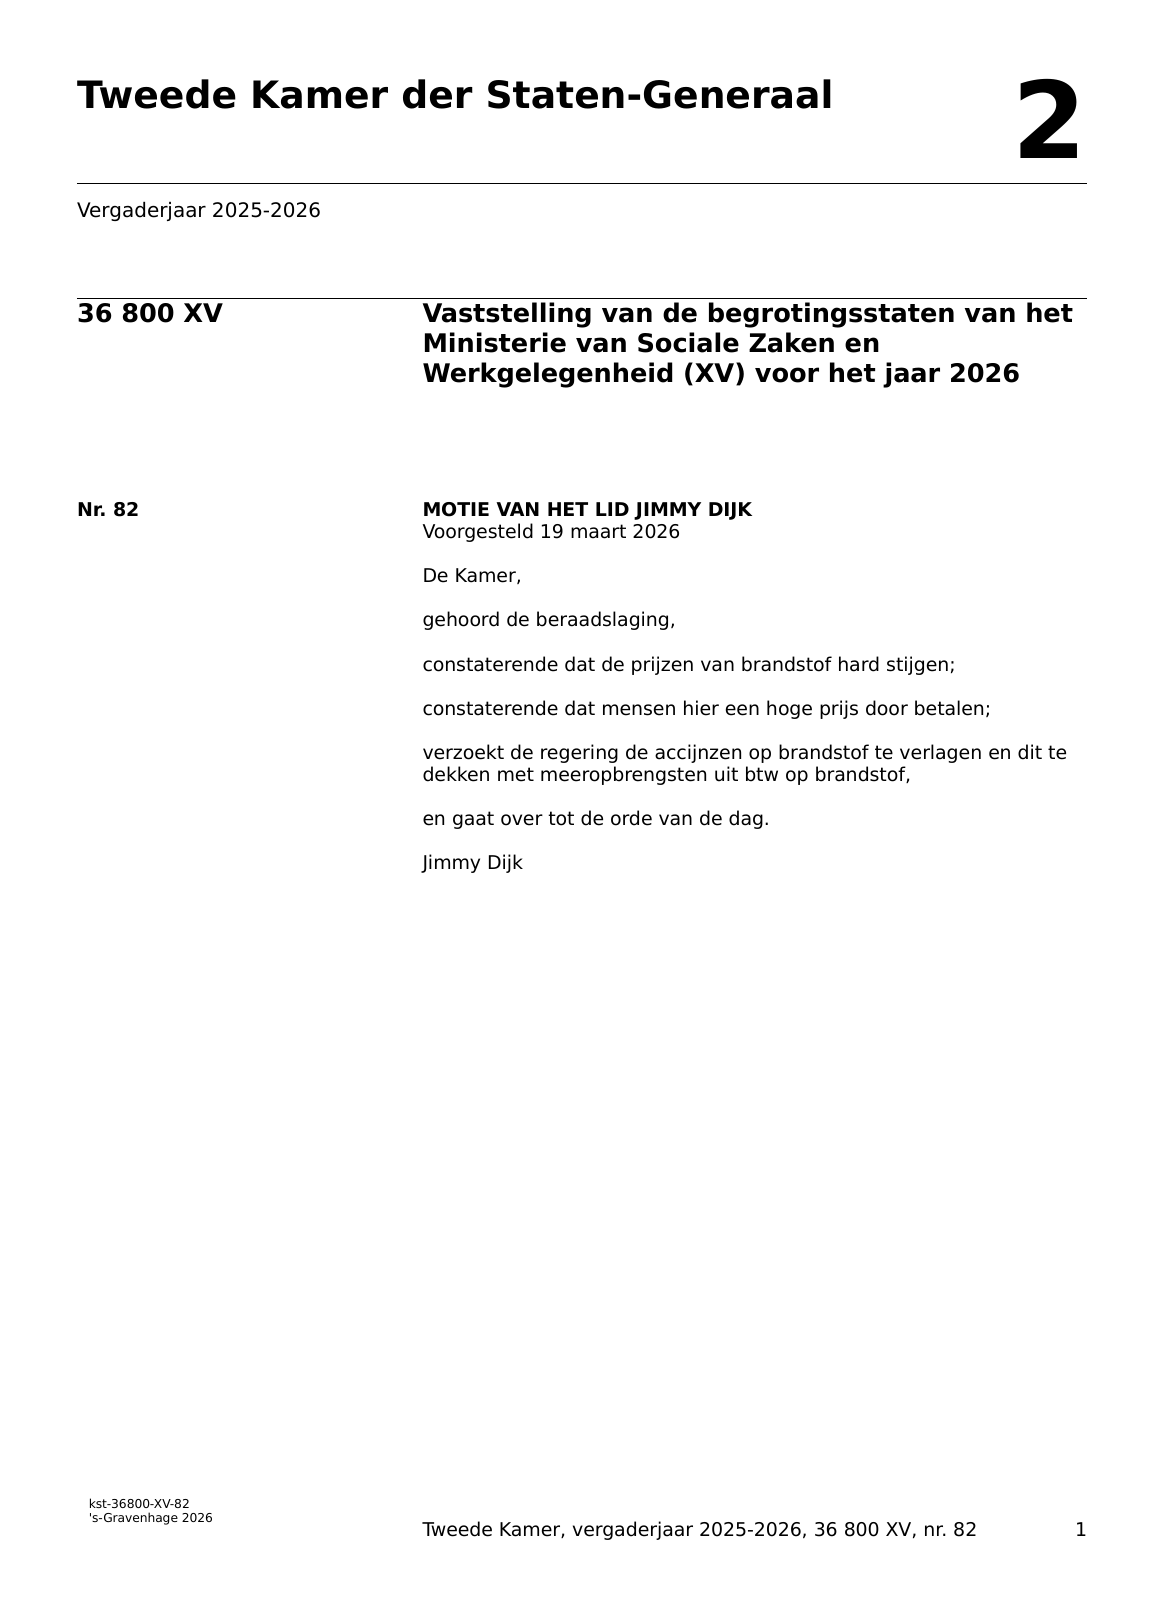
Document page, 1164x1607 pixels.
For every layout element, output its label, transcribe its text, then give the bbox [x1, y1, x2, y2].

table_cell Vergaderjaar 2025-2026 [77, 184, 1087, 298]
text en gaat over tot de orde van de dag. [422, 808, 1087, 830]
text verzoekt de regering de accijnzen op brandstof te verlagen en dit te dekken met meeropbrengsten uit btw op brandstof, [422, 742, 1087, 786]
text Jimmy Dijk [422, 852, 1087, 874]
text gehoord de beraadslaging, [422, 609, 1087, 631]
text constaterende dat mensen hier een hoge prijs door betalen; [422, 698, 1087, 720]
subtitle 36 800 XV Vaststelling van de begrotingsstaten van het Ministerie van Sociale Zaken en Werkgelegenheid (XV) voor het jaar 2026 [77, 299, 1087, 388]
subtitle Nr. 82 MOTIE VAN HET LID JIMMY DIJK [77, 499, 1087, 521]
table_header 2 [886, 59, 1087, 183]
text constaterende dat de prijzen van brandstof hard stijgen; [422, 653, 1087, 676]
table_header Tweede Kamer der Staten-Generaal [77, 59, 886, 183]
text Voorgesteld 19 maart 2026 [422, 521, 1087, 543]
text 's-Gravenhage 2026 [88, 1511, 323, 1525]
text kst-36800-XV-82 [88, 1497, 323, 1511]
text De Kamer, [422, 565, 1087, 587]
